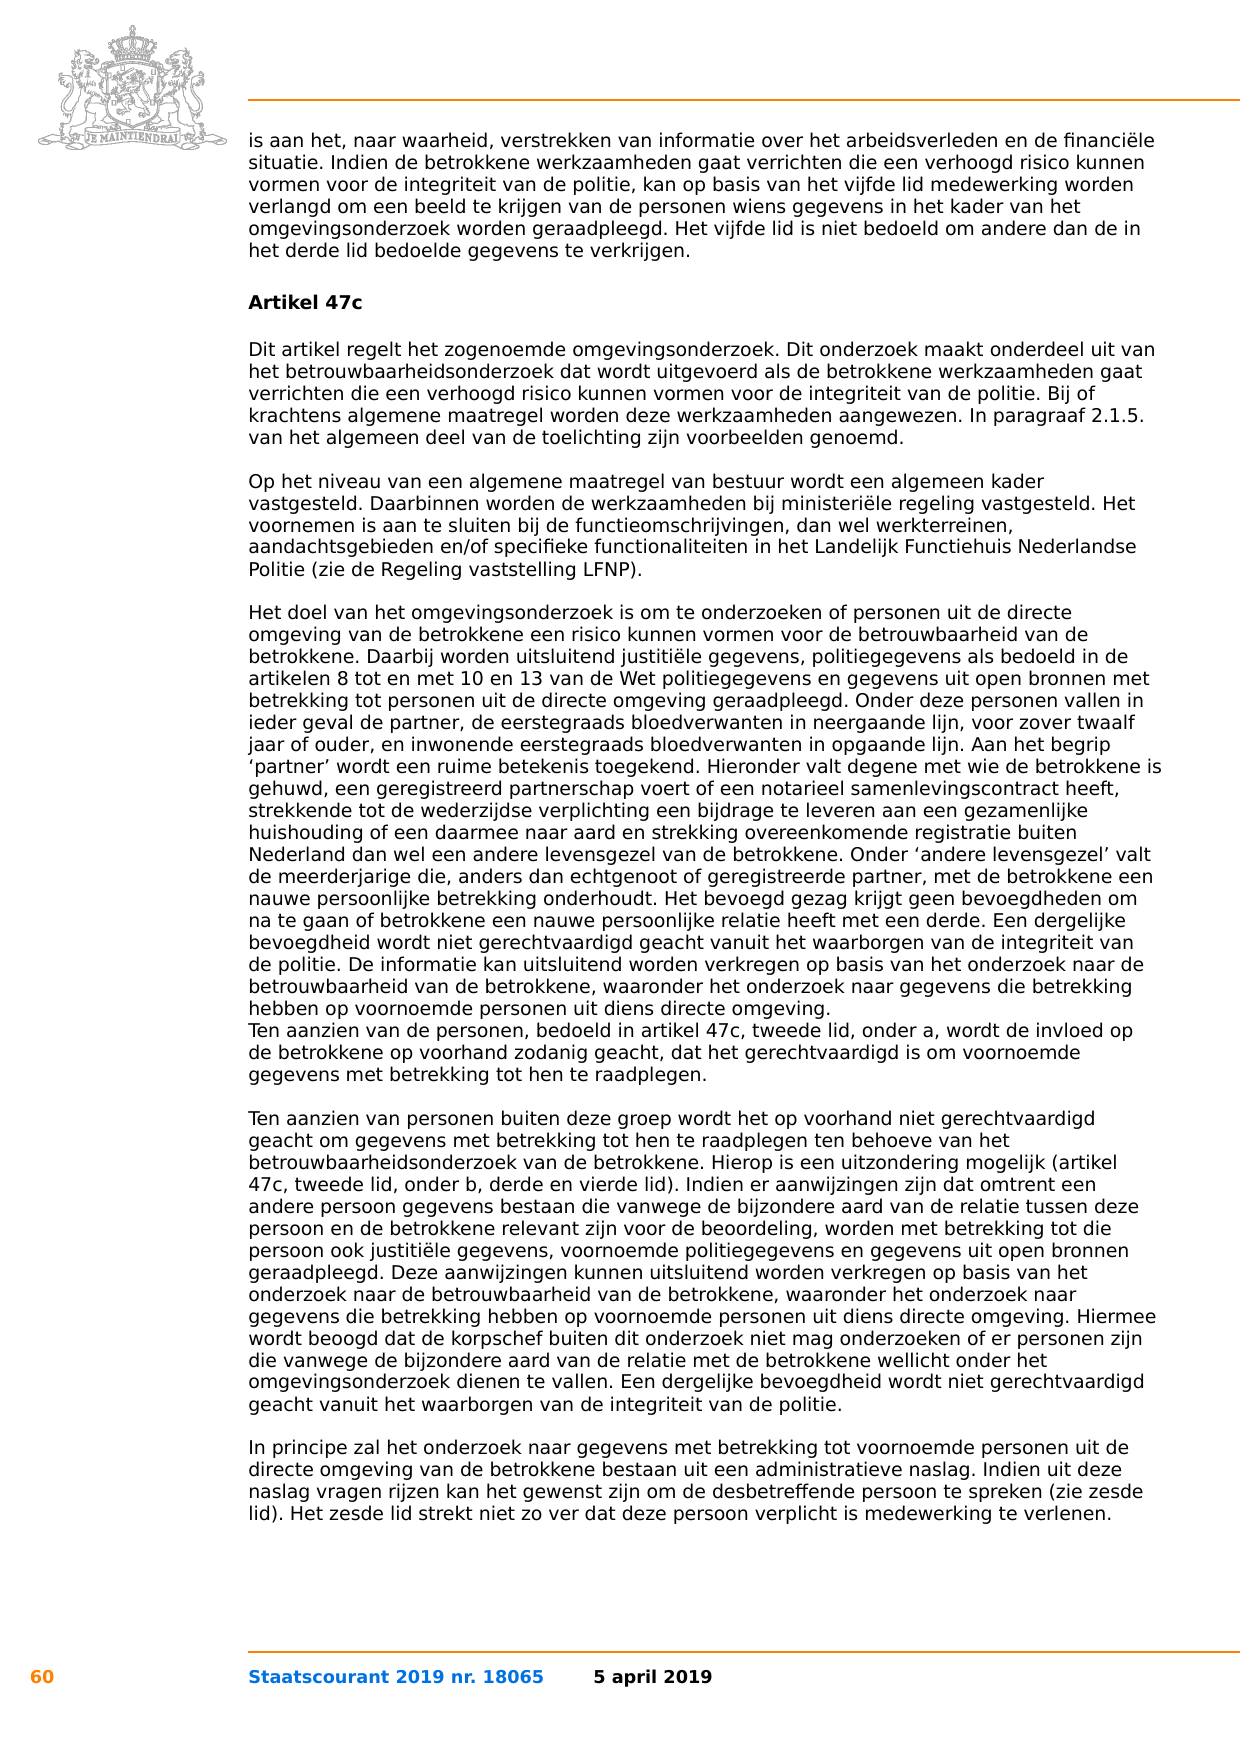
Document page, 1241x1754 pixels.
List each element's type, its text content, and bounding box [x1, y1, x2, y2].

text Ten aanzien van personen buiten deze groep wordt het op voorhand niet gerechtvaardigd geacht om gegevens met betrekking tot hen te raadplegen ten behoeve van het betrouwbaarheidsonderzoek van de betrokkene. Hierop is een uitzondering mogelijk (artikel 47c, tweede lid, onder b, derde en vierde lid). Indien er aanwijzingen zijn dat omtrent een andere persoon gegevens bestaan die vanwege de bijzondere aard van de relatie tussen deze persoon en de betrokkene relevant zijn voor de beoordeling, worden met betrekking tot die persoon ook justitiële gegevens, voornoemde politiegegevens en gegevens uit open bronnen geraadpleegd. Deze aanwijzingen kunnen uitsluitend worden verkregen op basis van het onderzoek naar de betrouwbaarheid van de betrokkene, waaronder het onderzoek naar gegevens die betrekking hebben op voornoemde personen uit diens directe omgeving. Hiermee wordt beoogd dat de korpschef buiten dit onderzoek niet mag onderzoeken of er personen zijn die vanwege de bijzondere aard van de relatie met de betrokkene wellicht onder het omgevingsonderzoek dienen te vallen. Een dergelijke bevoegdheid wordt niet gerechtvaardigd geacht vanuit het waarborgen van de integriteit van de politie. [248, 1108, 1163, 1415]
text Ten aanzien van de personen, bedoeld in artikel 47c, tweede lid, onder a, wordt de invloed op de betrokkene op voorhand zodanig geacht, dat het gerechtvaardigd is om voornoemde gegevens met betrekking tot hen te raadplegen. [248, 1020, 1163, 1086]
picture [38, 25, 227, 150]
text Dit artikel regelt het zogenoemde omgevingsonderzoek. Dit onderzoek maakt onderdeel uit van het betrouwbaarheidsonderzoek dat wordt uitgevoerd als de betrokkene werkzaamheden gaat verrichten die een verhoogd risico kunnen vormen voor de integriteit van de politie. Bij of krachtens algemene maatregel worden deze werkzaamheden aangewezen. In paragraaf 2.1.5. van het algemeen deel van de toelichting zijn voorbeelden genoemd. [248, 339, 1163, 449]
text Het doel van het omgevingsonderzoek is om te onderzoeken of personen uit de directe omgeving van de betrokkene een risico kunnen vormen voor de betrouwbaarheid van de betrokkene. Daarbij worden uitsluitend justitiële gegevens, politiegegevens als bedoeld in de artikelen 8 tot en met 10 en 13 van de Wet politiegegevens en gegevens uit open bronnen met betrekking tot personen uit de directe omgeving geraadpleegd. Onder deze personen vallen in ieder geval de partner, de eerstegraads bloedverwanten in neergaande lijn, voor zover twaalf jaar of ouder, en inwonende eerstegraads bloedverwanten in opgaande lijn. Aan het begrip ‘partner’ wordt een ruime betekenis toegekend. Hieronder valt degene met wie de betrokkene is gehuwd, een geregistreerd partnerschap voert of een notarieel samenlevingscontract heeft, strekkende tot de wederzijdse verplichting een bijdrage te leveren aan een gezamenlijke huishouding of een daarmee naar aard en strekking overeenkomende registratie buiten Nederland dan wel een andere levensgezel van de betrokkene. Onder ‘andere levensgezel’ valt de meerderjarige die, anders dan echtgenoot of geregistreerde partner, met de betrokkene een nauwe persoonlijke betrekking onderhoudt. Het bevoegd gezag krijgt geen bevoegdheden om na te gaan of betrokkene een nauwe persoonlijke relatie heeft met een derde. Een dergelijke bevoegdheid wordt niet gerechtvaardigd geacht vanuit het waarborgen van de integriteit van de politie. De informatie kan uitsluitend worden verkregen op basis van het onderzoek naar de betrouwbaarheid van de betrokkene, waaronder het onderzoek naar gegevens die betrekking hebben op voornoemde personen uit diens directe omgeving. [248, 602, 1163, 1020]
text Op het niveau van een algemene maatregel van bestuur wordt een algemeen kader vastgesteld. Daarbinnen worden de werkzaamheden bij ministeriële regeling vastgesteld. Het voornemen is aan te sluiten bij de functieomschrijvingen, dan wel werkterreinen, aandachtsgebieden en/of specifieke functionaliteiten in het Landelijk Functiehuis Nederlandse Politie (zie de Regeling vaststelling LFNP). [248, 471, 1163, 580]
text In principe zal het onderzoek naar gegevens met betrekking tot voornoemde personen uit de directe omgeving van de betrokkene bestaan uit een administratieve naslag. Indien uit deze naslag vragen rijzen kan het gewenst zijn om de desbetreffende persoon te spreken (zie zesde lid). Het zesde lid strekt niet zo ver dat deze persoon verplicht is medewerking te verlenen. [248, 1437, 1163, 1525]
subtitle Artikel 47c [248, 292, 1163, 314]
text is aan het, naar waarheid, verstrekken van informatie over het arbeidsverleden en de financiële situatie. Indien de betrokkene werkzaamheden gaat verrichten die een verhoogd risico kunnen vormen voor de integriteit van de politie, kan op basis van het vijfde lid medewerking worden verlangd om een beeld te krijgen van de personen wiens gegevens in het kader van het omgevingsonderzoek worden geraadpleegd. Het vijfde lid is niet bedoeld om andere dan de in het derde lid bedoelde gegevens te verkrijgen. [248, 130, 1163, 262]
